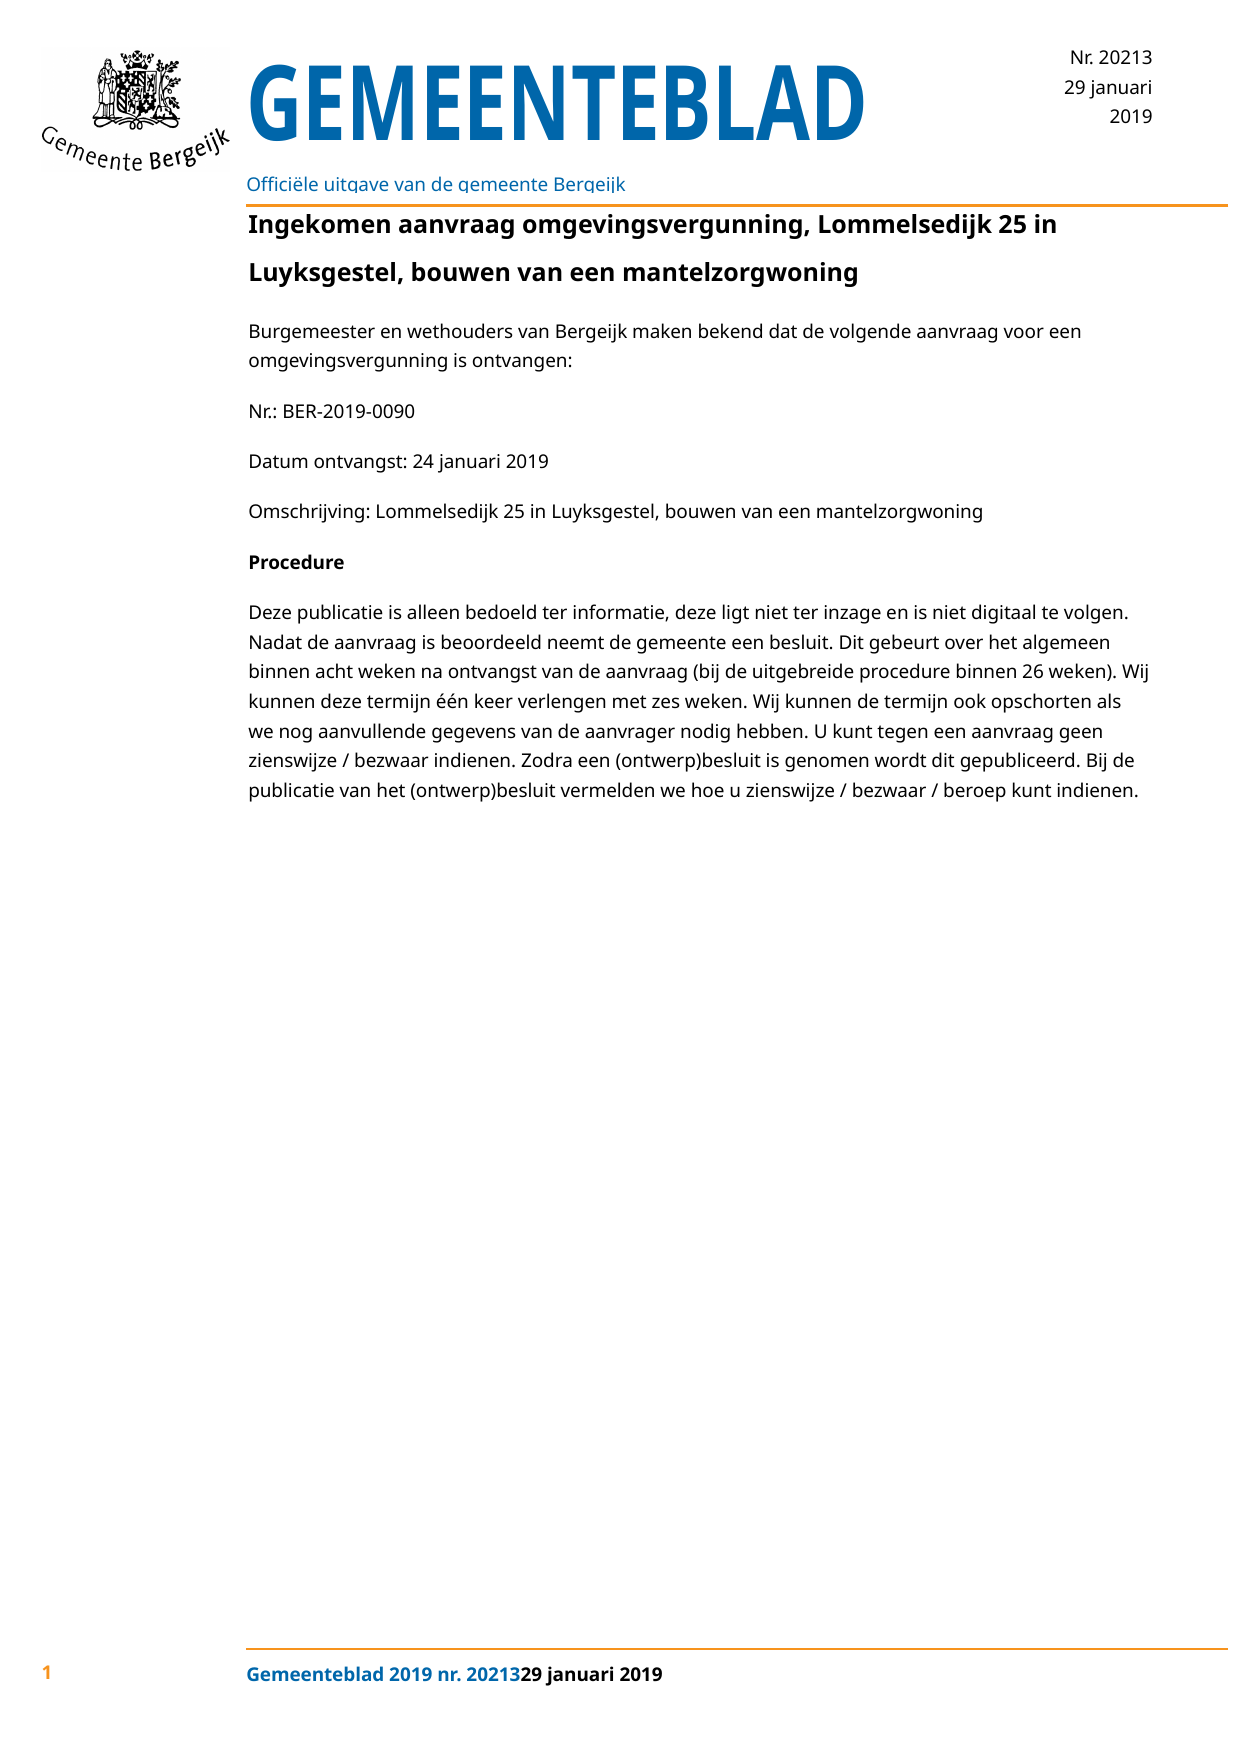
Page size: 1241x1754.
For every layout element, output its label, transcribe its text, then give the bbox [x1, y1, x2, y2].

text Omschrijving: Lommelsedijk 25 in Luyksgestel, bouwen van een mantelzorgwoning [248, 499, 1152, 524]
text Ingekomen aanvraag omgevingsvergunning, Lommelsedijk 25 in Luyksgestel, bouwen van een mantelzorgwoning [248, 207, 1152, 288]
text Nr.: BER-2019-0090 [248, 398, 1152, 424]
text Deze publicatie is alleen bedoeld ter informatie, deze ligt niet ter inzage en is niet digitaal te volgen. Nadat de aanvraag is beoordeeld neemt de gemeente een besluit. Dit gebeurt over het algemeen binnen acht weken na ontvangst van de aanvraag (bij de uitgebreide procedure binnen 26 weken). Wij kunnen deze termijn één keer verlengen met zes weken. Wij kunnen de termijn ook opschorten als we nog aanvullende gegevens van de aanvrager nodig hebben. U kunt tegen een aanvraag geen zienswijze / bezwaar indienen. Zodra een (ontwerp)besluit is genomen wordt dit gepubliceerd. Bij de publicatie van het (ontwerp)besluit vermelden we hoe u zienswijze / bezwaar / beroep kunt indienen. [248, 599, 1152, 803]
text Datum ontvangst: 24 januari 2019 [248, 448, 1152, 474]
text Burgemeester en wethouders van Bergeijk maken bekend dat de volgende aanvraag voor een omgevingsvergunning is ontvangen: [248, 318, 1152, 373]
text Procedure [248, 549, 1152, 575]
picture [41, 47, 231, 172]
